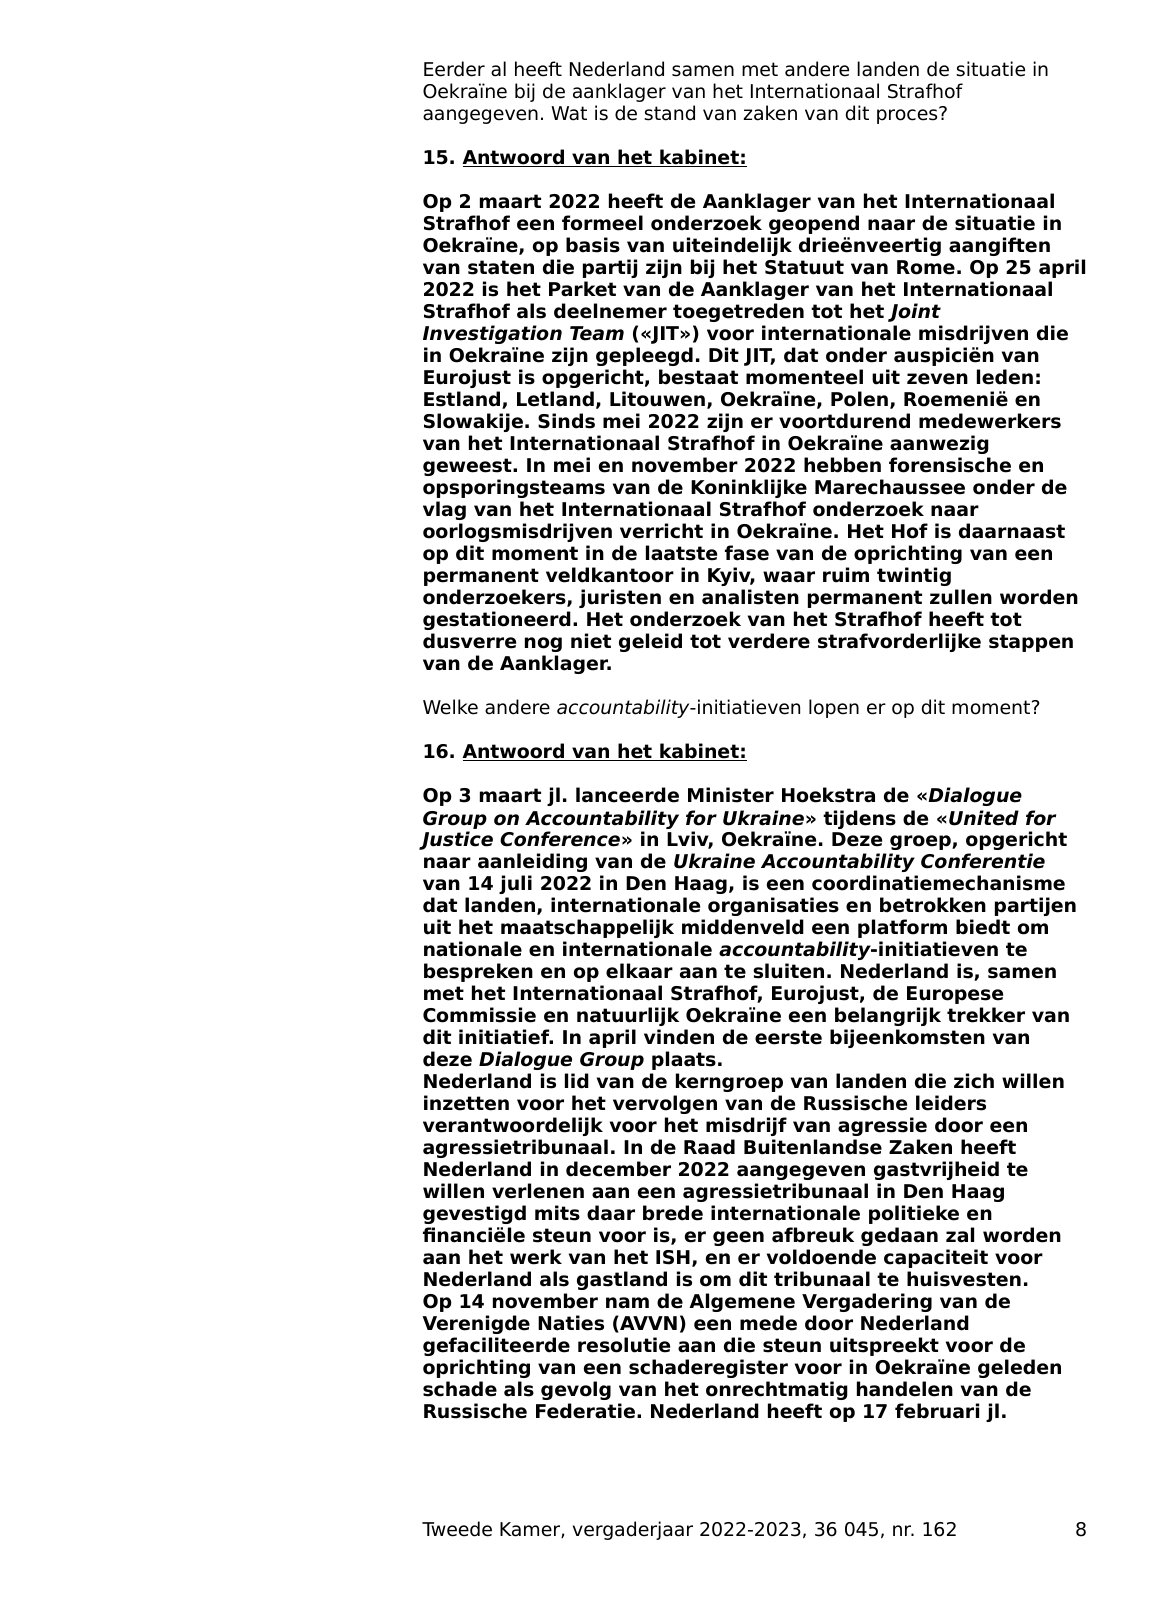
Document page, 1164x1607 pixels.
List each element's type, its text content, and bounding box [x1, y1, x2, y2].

text Op 14 november nam de Algemene Vergadering van de Verenigde Naties (AVVN) een mede door Nederland gefaciliteerde resolutie aan die steun uitspreekt voor de oprichting van een schaderegister voor in Oekraïne geleden schade als gevolg van het onrechtmatig handelen van de Russische Federatie. Nederland heeft op 17 februari jl. [422, 1291, 1087, 1423]
text Op 2 maart 2022 heeft de Aanklager van het Internationaal Strafhof een formeel onderzoek geopend naar de situatie in Oekraïne, op basis van uiteindelijk drieënveertig aangiften van staten die partij zijn bij het Statuut van Rome. Op 25 april 2022 is het Parket van de Aanklager van het Internationaal Strafhof als deelnemer toegetreden tot het Joint Investigation Team («JIT») voor internationale misdrijven die in Oekraïne zijn gepleegd. Dit JIT, dat onder auspiciën van Eurojust is opgericht, bestaat momenteel uit zeven leden: Estland, Letland, Litouwen, Oekraïne, Polen, Roemenië en Slowakije. Sinds mei 2022 zijn er voortdurend medewerkers van het Internationaal Strafhof in Oekraïne aanwezig geweest. In mei en november 2022 hebben forensische en opsporingsteams van de Koninklijke Marechaussee onder de vlag van het Internationaal Strafhof onderzoek naar oorlogsmisdrijven verricht in Oekraïne. Het Hof is daarnaast op dit moment in de laatste fase van de oprichting van een permanent veldkantoor in Kyiv, waar ruim twintig onderzoekers, juristen en analisten permanent zullen worden gestationeerd. Het onderzoek van het Strafhof heeft tot dusverre nog niet geleid tot verdere strafvorderlijke stappen van de Aanklager. [422, 191, 1087, 675]
text Op 3 maart jl. lanceerde Minister Hoekstra de «Dialogue Group on Accountability for Ukraine» tijdens de «United for Justice Conference» in Lviv, Oekraïne. Deze groep, opgericht naar aanleiding van de Ukraine Accountability Conferentie van 14 juli 2022 in Den Haag, is een coordinatiemechanisme dat landen, internationale organisaties en betrokken partijen uit het maatschappelijk middenveld een platform biedt om nationale en internationale accountability-initiatieven te bespreken en op elkaar aan te sluiten. Nederland is, samen met het Internationaal Strafhof, Eurojust, de Europese Commissie en natuurlijk Oekraïne een belangrijk trekker van dit initiatief. In april vinden de eerste bijeenkomsten van deze Dialogue Group plaats. [422, 785, 1087, 1071]
text Nederland is lid van de kerngroep van landen die zich willen inzetten voor het vervolgen van de Russische leiders verantwoordelijk voor het misdrijf van agressie door een agressietribunaal. In de Raad Buitenlandse Zaken heeft Nederland in december 2022 aangegeven gastvrijheid te willen verlenen aan een agressietribunaal in Den Haag gevestigd mits daar brede internationale politieke en financiële steun voor is, er geen afbreuk gedaan zal worden aan het werk van het ISH, en er voldoende capaciteit voor Nederland als gastland is om dit tribunaal te huisvesten. [422, 1071, 1087, 1291]
text 15. Antwoord van het kabinet: [422, 147, 1087, 169]
text Eerder al heeft Nederland samen met andere landen de situatie in Oekraïne bij de aanklager van het Internationaal Strafhof aangegeven. Wat is de stand van zaken van dit proces? [422, 59, 1087, 125]
text Welke andere accountability-initiatieven lopen er op dit moment? [422, 697, 1087, 719]
text 16. Antwoord van het kabinet: [422, 741, 1087, 763]
